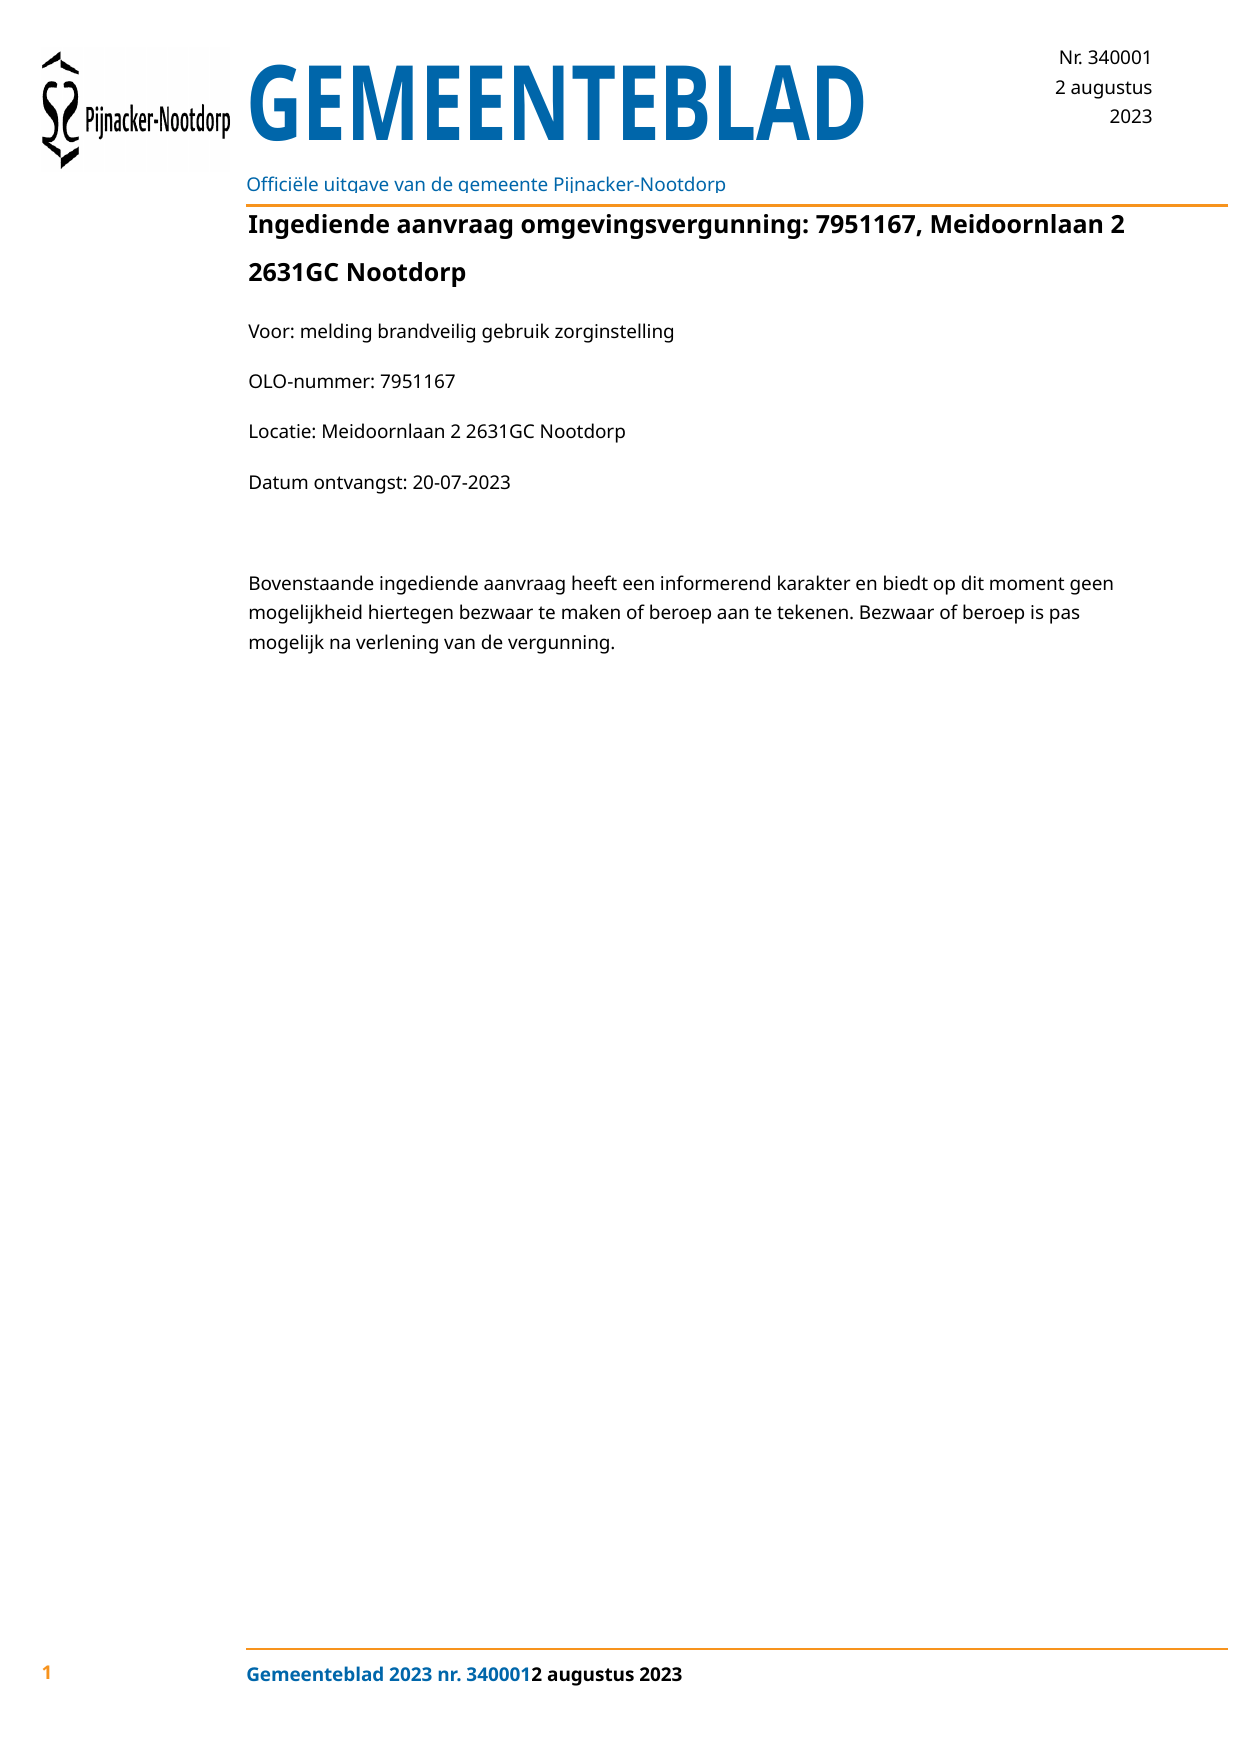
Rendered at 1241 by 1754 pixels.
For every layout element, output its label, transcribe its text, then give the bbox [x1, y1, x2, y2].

text Ingediende aanvraag omgevingsvergunning: 7951167, Meidoornlaan 2 2631GC Nootdorp [248, 207, 1152, 288]
text Locatie: Meidoornlaan 2 2631GC Nootdorp [248, 419, 1152, 444]
text Bovenstaande ingediende aanvraag heeft een informerend karakter en biedt op dit moment geen mogelijkheid hiertegen bezwaar te maken of beroep aan te tekenen. Bezwaar of beroep is pas mogelijk na verlening van de vergunning. [248, 570, 1152, 655]
text Datum ontvangst: 20-07-2023 [248, 469, 1152, 495]
text Voor: melding brandveilig gebruik zorginstelling [248, 318, 1152, 344]
picture [41, 47, 231, 172]
text OLO-nummer: 7951167 [248, 368, 1152, 394]
